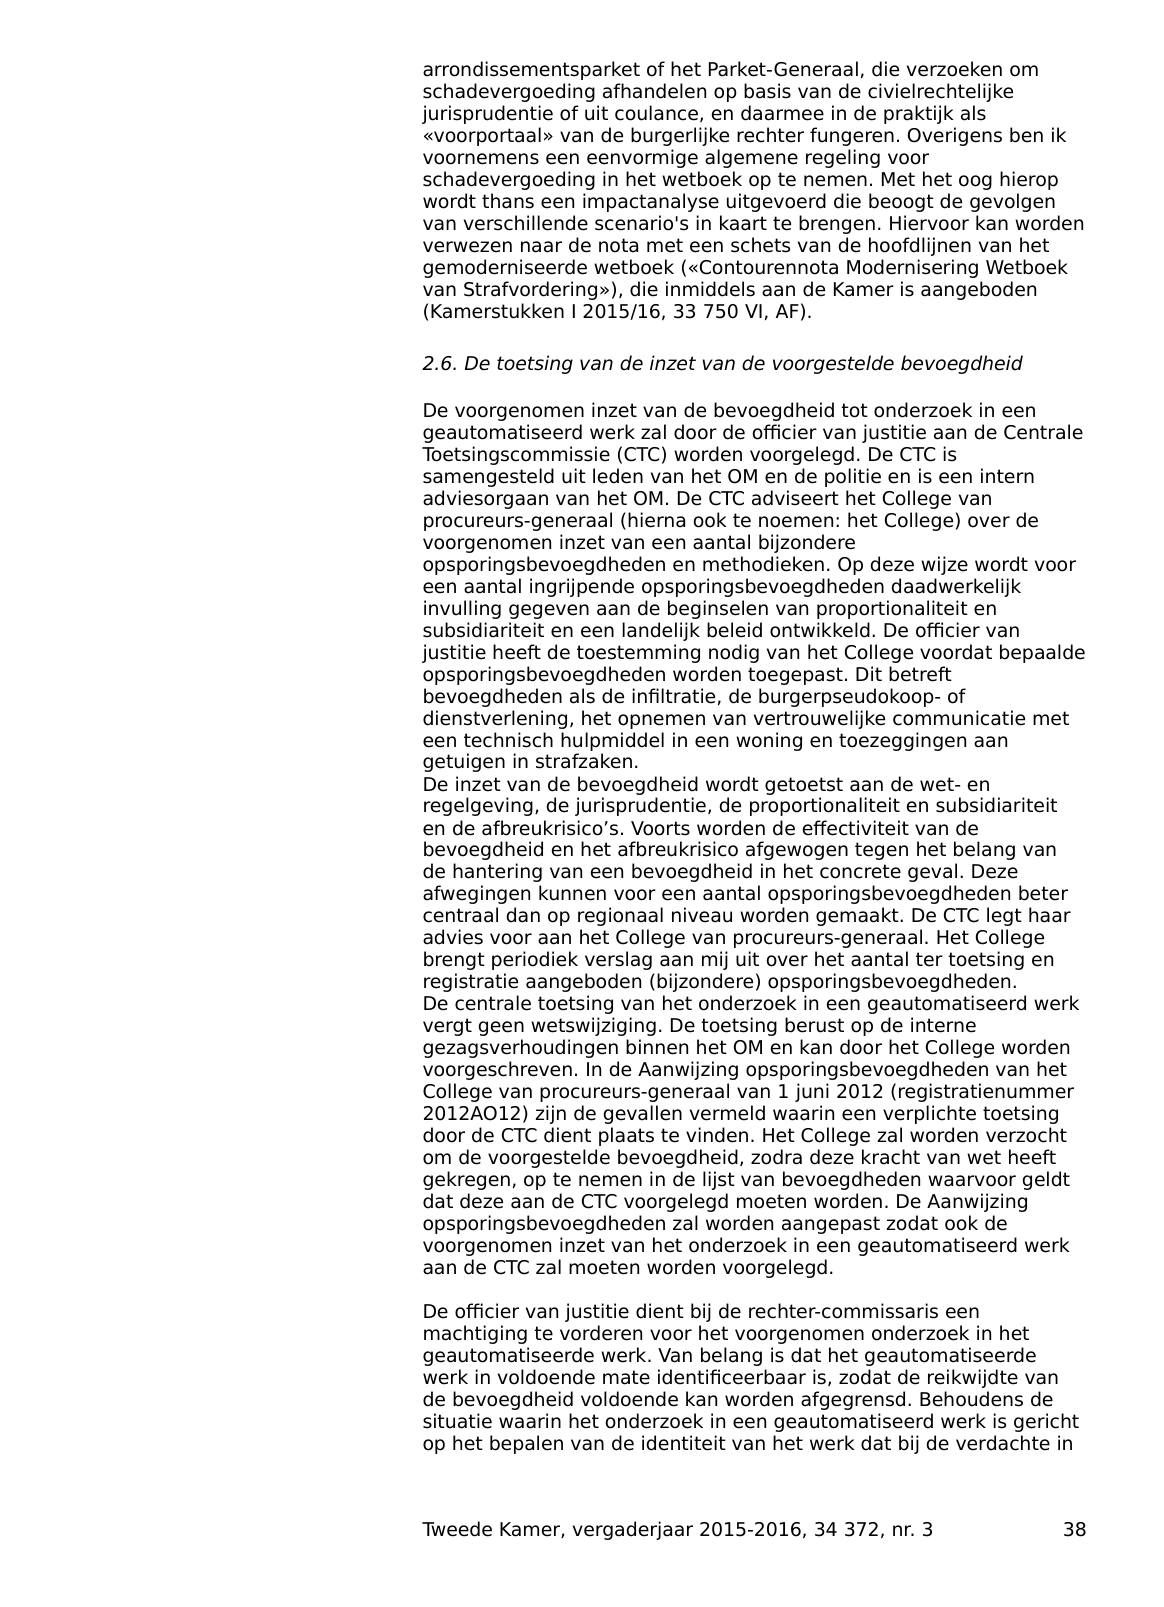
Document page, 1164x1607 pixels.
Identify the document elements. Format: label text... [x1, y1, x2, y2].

text De voorgenomen inzet van de bevoegdheid tot onderzoek in een geautomatiseerd werk zal door de officier van justitie aan de Centrale Toetsingscommissie (CTC) worden voorgelegd. De CTC is samengesteld uit leden van het OM en de politie en is een intern adviesorgaan van het OM. De CTC adviseert het College van procureurs-generaal (hierna ook te noemen: het College) over de voorgenomen inzet van een aantal bijzondere opsporingsbevoegdheden en methodieken. Op deze wijze wordt voor een aantal ingrijpende opsporingsbevoegdheden daadwerkelijk invulling gegeven aan de beginselen van proportionaliteit en subsidiariteit en een landelijk beleid ontwikkeld. De officier van justitie heeft de toestemming nodig van het College voordat bepaalde opsporingsbevoegdheden worden toegepast. Dit betreft bevoegdheden als de infiltratie, de burgerpseudokoop- of dienstverlening, het opnemen van vertrouwelijke communicatie met een technisch hulpmiddel in een woning en toezeggingen aan getuigen in strafzaken. [422, 400, 1087, 773]
text arrondissementsparket of het Parket-Generaal, die verzoeken om schadevergoeding afhandelen op basis van de civielrechtelijke jurisprudentie of uit coulance, en daarmee in de praktijk als «voorportaal» van de burgerlijke rechter fungeren. Overigens ben ik voornemens een eenvormige algemene regeling voor schadevergoeding in het wetboek op te nemen. Met het oog hierop wordt thans een impactanalyse uitgevoerd die beoogt de gevolgen van verschillende scenario's in kaart te brengen. Hiervoor kan worden verwezen naar de nota met een schets van de hoofdlijnen van het gemoderniseerde wetboek («Contourennota Modernisering Wetboek van Strafvordering»), die inmiddels aan de Kamer is aangeboden (Kamerstukken I 2015/16, 33 750 VI, AF). [422, 59, 1087, 323]
text De officier van justitie dient bij de rechter-commissaris een machtiging te vorderen voor het voorgenomen onderzoek in het geautomatiseerde werk. Van belang is dat het geautomatiseerde werk in voldoende mate identificeerbaar is, zodat de reikwijdte van de bevoegdheid voldoende kan worden afgegrensd. Behoudens de situatie waarin het onderzoek in een geautomatiseerd werk is gericht op het bepalen van de identiteit van het werk dat bij de verdachte in [422, 1301, 1087, 1455]
text De centrale toetsing van het onderzoek in een geautomatiseerd werk vergt geen wetswijziging. De toetsing berust op de interne gezagsverhoudingen binnen het OM en kan door het College worden voorgeschreven. In de Aanwijzing opsporingsbevoegdheden van het College van procureurs-generaal van 1 juni 2012 (registratienummer 2012AO12) zijn de gevallen vermeld waarin een verplichte toetsing door de CTC dient plaats te vinden. Het College zal worden verzocht om de voorgestelde bevoegdheid, zodra deze kracht van wet heeft gekregen, op te nemen in de lijst van bevoegdheden waarvoor geldt dat deze aan de CTC voorgelegd moeten worden. De Aanwijzing opsporingsbevoegdheden zal worden aangepast zodat ook de voorgenomen inzet van het onderzoek in een geautomatiseerd werk aan de CTC zal moeten worden voorgelegd. [422, 993, 1087, 1279]
subtitle 2.6. De toetsing van de inzet van de voorgestelde bevoegdheid [422, 353, 1087, 375]
text De inzet van de bevoegdheid wordt getoetst aan de wet- en regelgeving, de jurisprudentie, de proportionaliteit en subsidiariteit en de afbreukrisico’s. Voorts worden de effectiviteit van de bevoegdheid en het afbreukrisico afgewogen tegen het belang van de hantering van een bevoegdheid in het concrete geval. Deze afwegingen kunnen voor een aantal opsporingsbevoegdheden beter centraal dan op regionaal niveau worden gemaakt. De CTC legt haar advies voor aan het College van procureurs-generaal. Het College brengt periodiek verslag aan mij uit over het aantal ter toetsing en registratie aangeboden (bijzondere) opsporingsbevoegdheden. [422, 773, 1087, 993]
